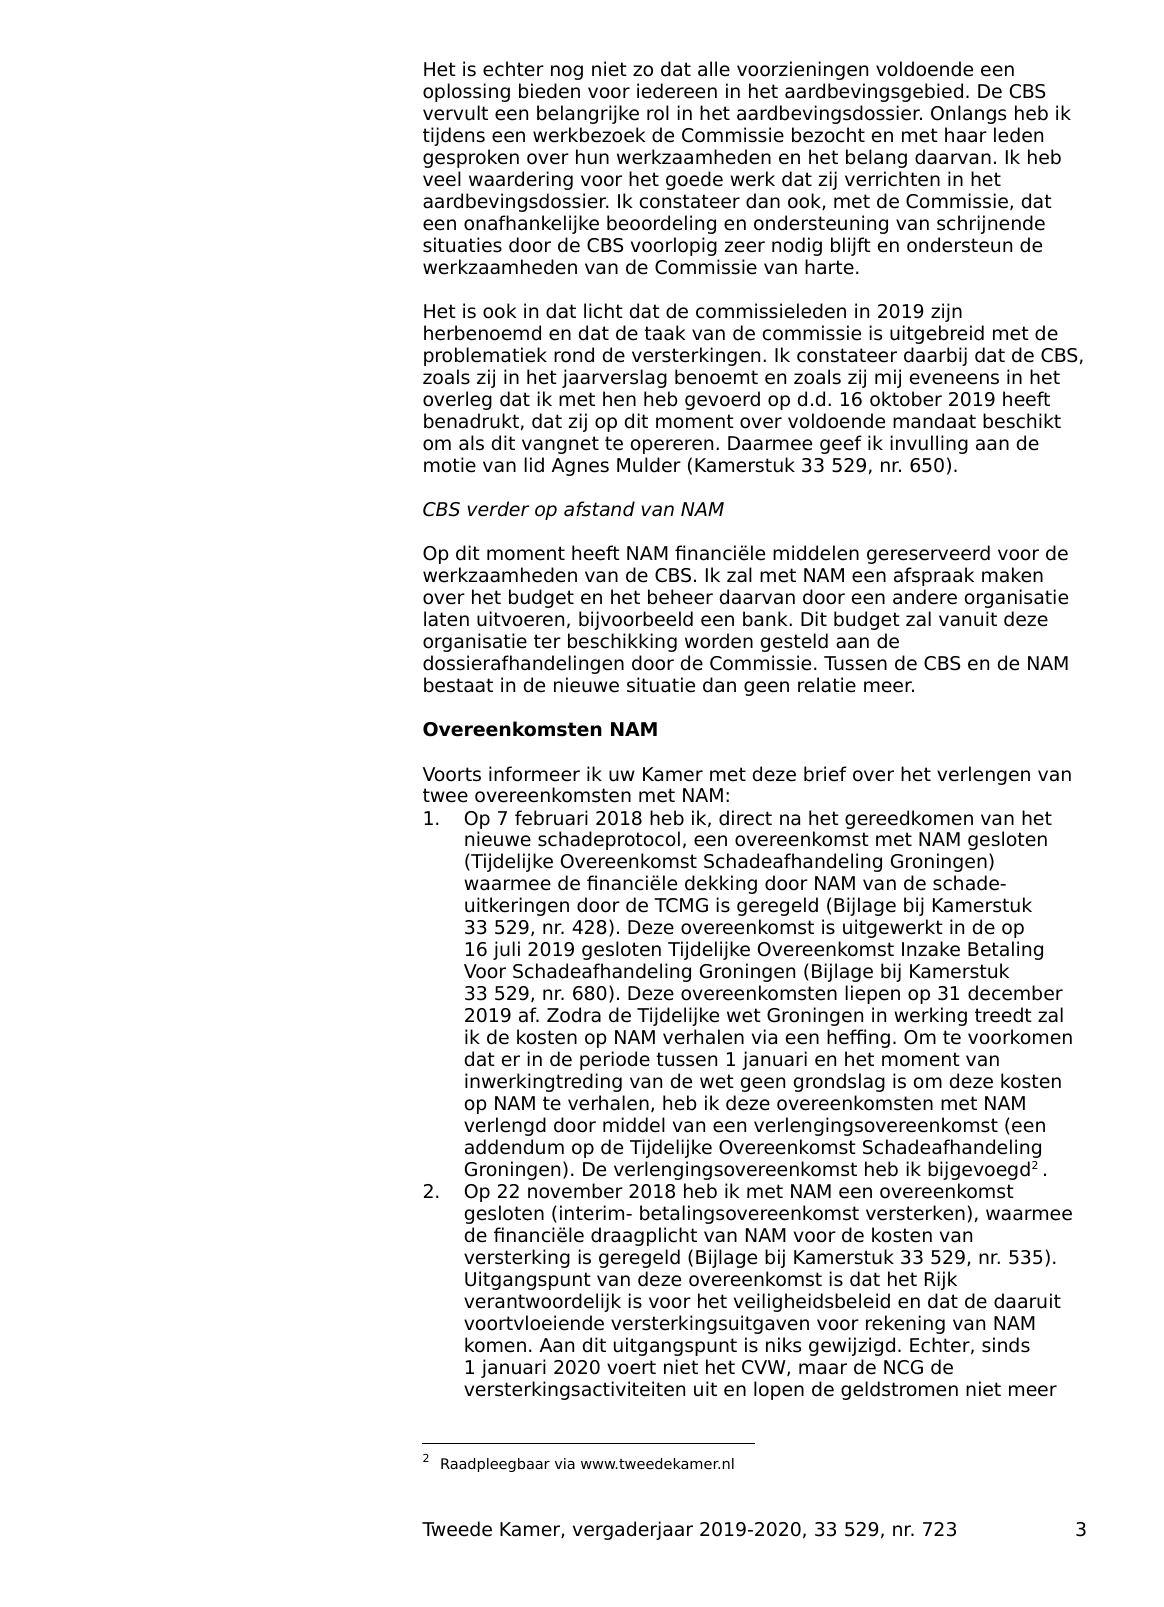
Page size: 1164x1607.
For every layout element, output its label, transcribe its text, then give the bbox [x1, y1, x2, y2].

text Op dit moment heeft NAM financiële middelen gereserveerd voor de werkzaamheden van de CBS. Ik zal met NAM een afspraak maken over het budget en het beheer daarvan door een andere organisatie laten uitvoeren, bijvoorbeeld een bank. Dit budget zal vanuit deze organisatie ter beschikking worden gesteld aan de dossierafhandelingen door de Commissie. Tussen de CBS en de NAM bestaat in de nieuwe situatie dan geen relatie meer. [422, 543, 1087, 697]
text 1. Op 7 februari 2018 heb ik, direct na het gereedkomen van het nieuwe schadeprotocol, een overeenkomst met NAM gesloten (Tijdelijke Overeenkomst Schadeafhandeling Groningen) waarmee de financiële dekking door NAM van de schade-uitkeringen door de TCMG is geregeld (Bijlage bij Kamerstuk 33 529, nr. 428). Deze overeenkomst is uitgewerkt in de op 16 juli 2019 gesloten Tijdelijke Overeenkomst Inzake Betaling Voor Schadeafhandeling Groningen (Bijlage bij Kamerstuk 33 529, nr. 680). Deze overeenkomsten liepen op 31 december 2019 af. Zodra de Tijdelijke wet Groningen in werking treedt zal ik de kosten op NAM verhalen via een heffing. Om te voorkomen dat er in de periode tussen 1 januari en het moment van inwerkingtreding van de wet geen grondslag is om deze kosten op NAM te verhalen, heb ik deze overeenkomsten met NAM verlengd door middel van een verlengingsovereenkomst (een addendum op de Tijdelijke Overeenkomst Schadeafhandeling Groningen). De verlengingsovereenkomst heb ik bijgevoegd. [422, 807, 1087, 1181]
subtitle Overeenkomsten NAM [422, 719, 1087, 741]
text 2. Op 22 november 2018 heb ik met NAM een overeenkomst gesloten (interim- betalingsovereenkomst versterken), waarmee de financiële draagplicht van NAM voor de kosten van versterking is geregeld (Bijlage bij Kamerstuk 33 529, nr. 535). Uitgangspunt van deze overeenkomst is dat het Rijk verantwoordelijk is voor het veiligheidsbeleid en dat de daaruit voortvloeiende versterkingsuitgaven voor rekening van NAM komen. Aan dit uitgangspunt is niks gewijzigd. Echter, sinds 1 januari 2020 voert niet het CVW, maar de NCG de versterkingsactiviteiten uit en lopen de geldstromen niet meer [422, 1181, 1087, 1401]
text Raadpleegbaar via www.tweedekamer.nl [422, 1452, 1087, 1474]
text Voorts informeer ik uw Kamer met deze brief over het verlengen van twee overeenkomsten met NAM: [422, 763, 1087, 807]
text Het is ook in dat licht dat de commissieleden in 2019 zijn herbenoemd en dat de taak van de commissie is uitgebreid met de problematiek rond de versterkingen. Ik constateer daarbij dat de CBS, zoals zij in het jaarverslag benoemt en zoals zij mij eveneens in het overleg dat ik met hen heb gevoerd op d.d. 16 oktober 2019 heeft benadrukt, dat zij op dit moment over voldoende mandaat beschikt om als dit vangnet te opereren. Daarmee geef ik invulling aan de motie van lid Agnes Mulder (Kamerstuk 33 529, nr. 650). [422, 301, 1087, 477]
text Het is echter nog niet zo dat alle voorzieningen voldoende een oplossing bieden voor iedereen in het aardbevingsgebied. De CBS vervult een belangrijke rol in het aardbevingsdossier. Onlangs heb ik tijdens een werkbezoek de Commissie bezocht en met haar leden gesproken over hun werkzaamheden en het belang daarvan. Ik heb veel waardering voor het goede werk dat zij verrichten in het aardbevingsdossier. Ik constateer dan ook, met de Commissie, dat een onafhankelijke beoordeling en ondersteuning van schrijnende situaties door de CBS voorlopig zeer nodig blijft en ondersteun de werkzaamheden van de Commissie van harte. [422, 59, 1087, 279]
subtitle CBS verder op afstand van NAM [422, 499, 1087, 521]
